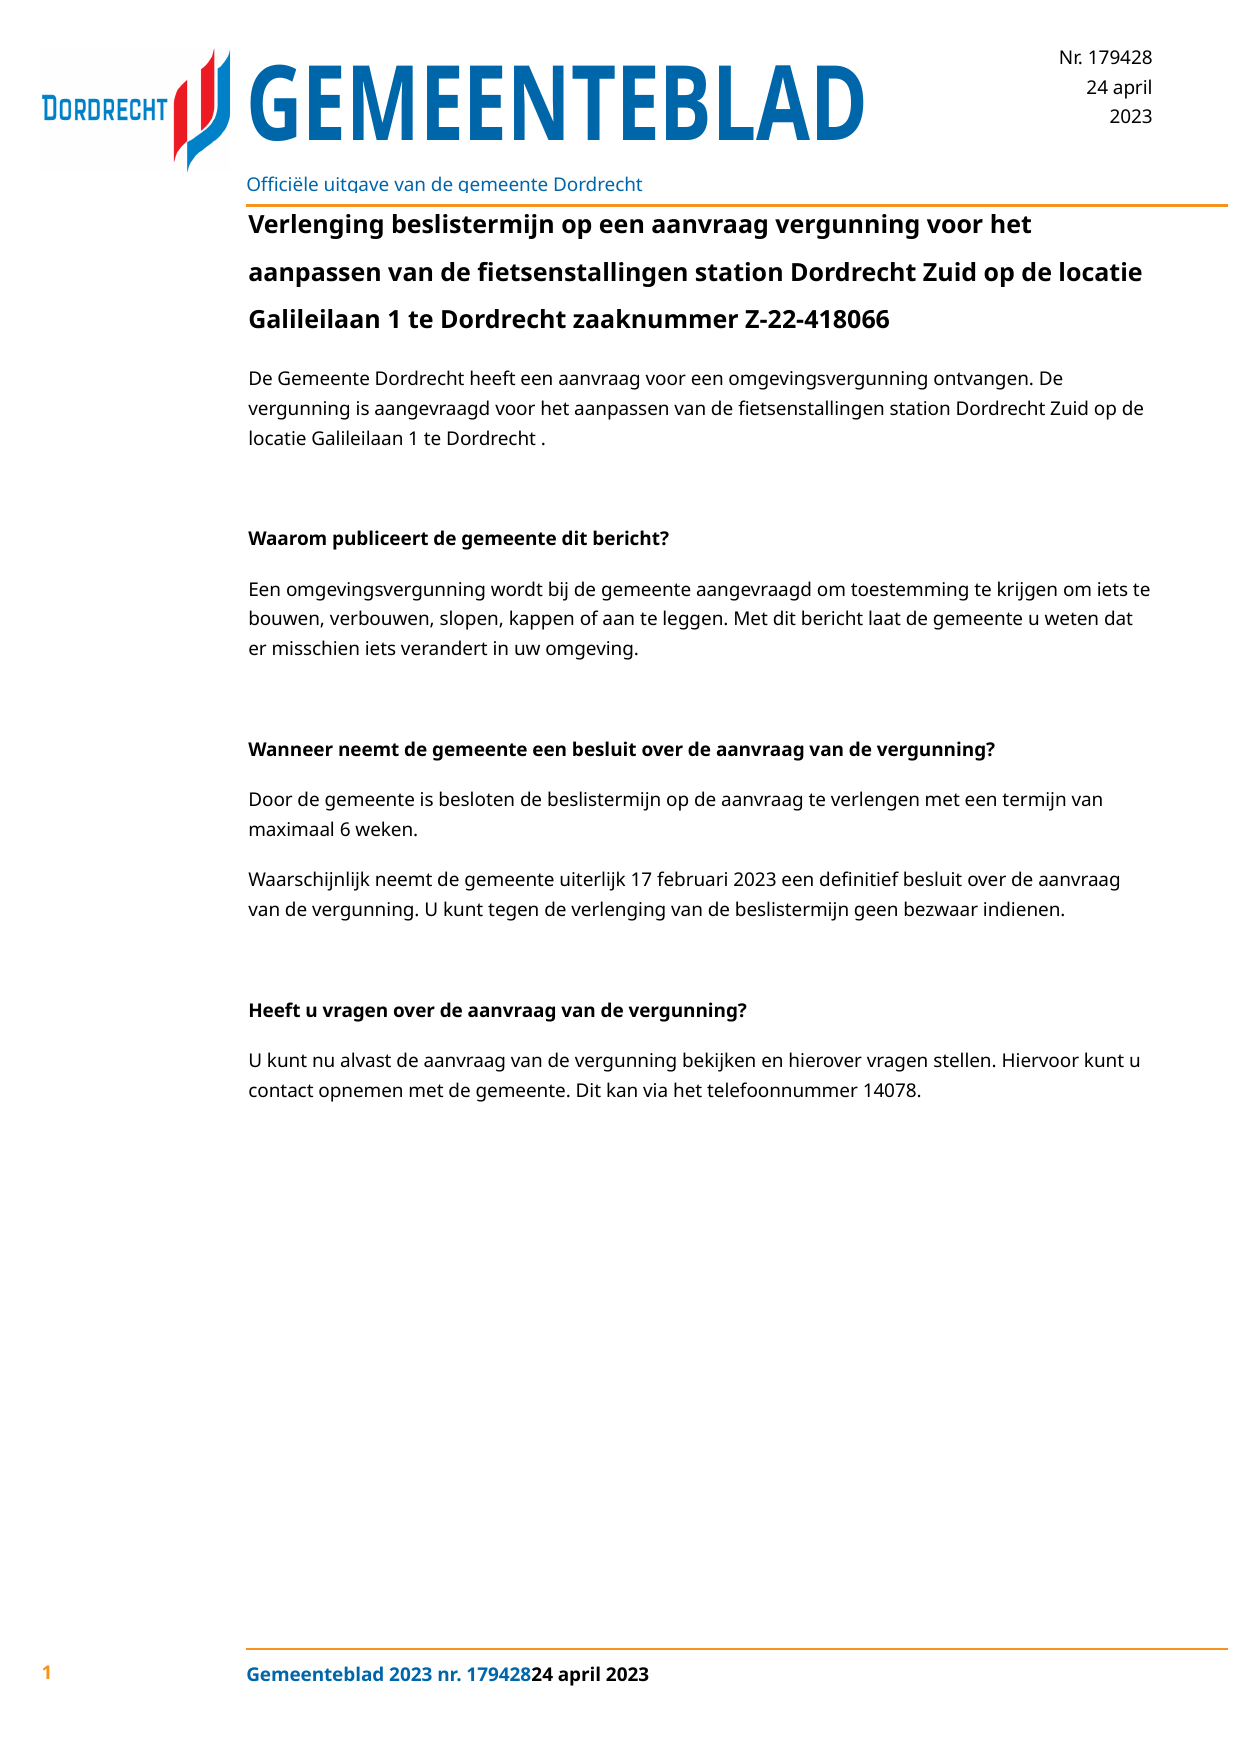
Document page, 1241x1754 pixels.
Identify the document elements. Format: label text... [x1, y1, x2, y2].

text Door de gemeente is besloten de beslistermijn op de aanvraag te verlengen met een termijn van maximaal 6 weken. [248, 786, 1152, 842]
text Waarom publiceert de gemeente dit bericht? [248, 526, 1152, 551]
text Wanneer neemt de gemeente een besluit over de aanvraag van de vergunning? [248, 736, 1152, 762]
text Heeft u vragen over de aanvraag van de vergunning? [248, 997, 1152, 1022]
text Waarschijnlijk neemt de gemeente uiterlijk 17 februari 2023 een definitief besluit over de aanvraag van de vergunning. U kunt tegen de verlenging van de beslistermijn geen bezwaar indienen. [248, 866, 1152, 922]
text Verlenging beslistermijn op een aanvraag vergunning voor het aanpassen van de fietsenstallingen station Dordrecht Zuid op de locatie Galileilaan 1 te Dordrecht zaaknummer Z-22-418066 [248, 207, 1152, 336]
text U kunt nu alvast de aanvraag van de vergunning bekijken en hierover vragen stellen. Hiervoor kunt u contact opnemen met de gemeente. Dit kan via het telefoonnummer 14078. [248, 1047, 1152, 1102]
text De Gemeente Dordrecht heeft een aanvraag voor een omgevingsvergunning ontvangen. De vergunning is aangevraagd voor het aanpassen van de fietsenstallingen station Dordrecht Zuid op de locatie Galileilaan 1 te Dordrecht . [248, 366, 1152, 450]
picture [41, 47, 231, 172]
text Een omgevingsvergunning wordt bij de gemeente aangevraagd om toestemming te krijgen om iets te bouwen, verbouwen, slopen, kappen of aan te leggen. Met dit bericht laat de gemeente u weten dat er misschien iets verandert in uw omgeving. [248, 576, 1152, 661]
